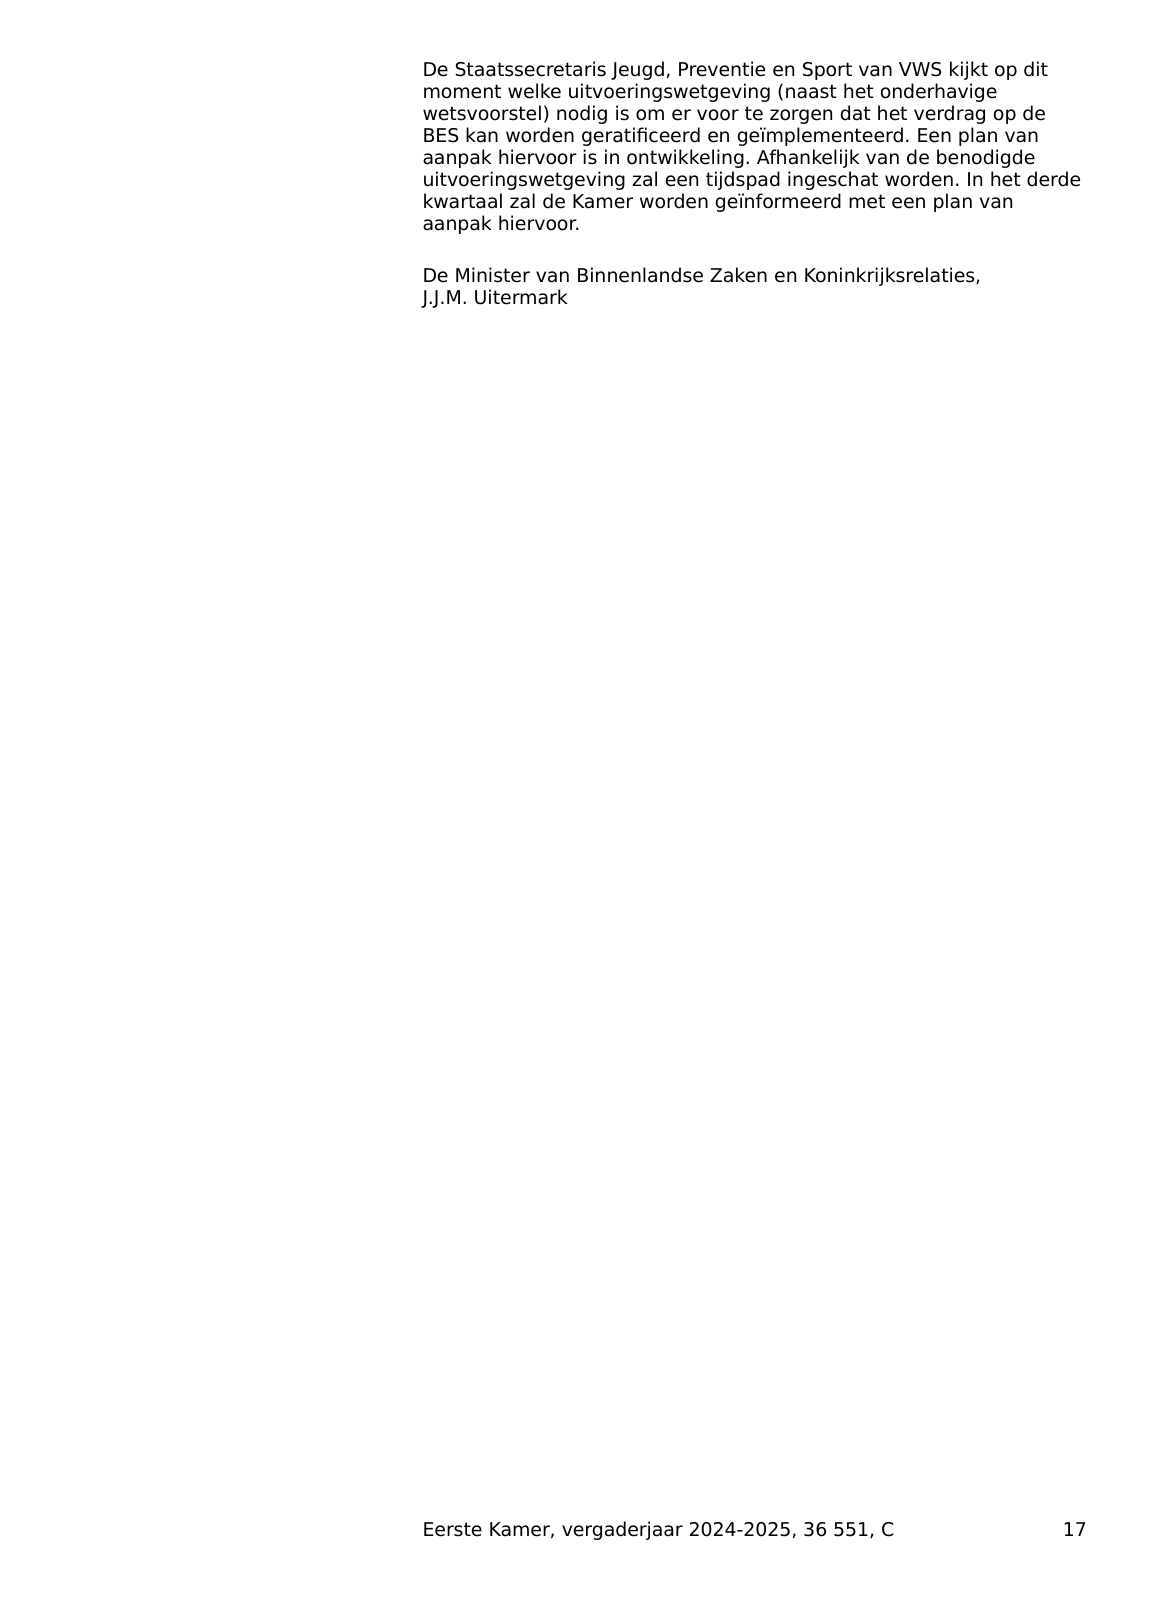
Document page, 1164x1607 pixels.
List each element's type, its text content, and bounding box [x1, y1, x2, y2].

text De Minister van Binnenlandse Zaken en Koninkrijksrelaties, J.J.M. Uitermark [422, 265, 1087, 309]
text De Staatssecretaris Jeugd, Preventie en Sport van VWS kijkt op dit moment welke uitvoeringswetgeving (naast het onderhavige wetsvoorstel) nodig is om er voor te zorgen dat het verdrag op de BES kan worden geratificeerd en geïmplementeerd. Een plan van aanpak hiervoor is in ontwikkeling. Afhankelijk van de benodigde uitvoeringswetgeving zal een tijdspad ingeschat worden. In het derde kwartaal zal de Kamer worden geïnformeerd met een plan van aanpak hiervoor. [422, 59, 1087, 235]
